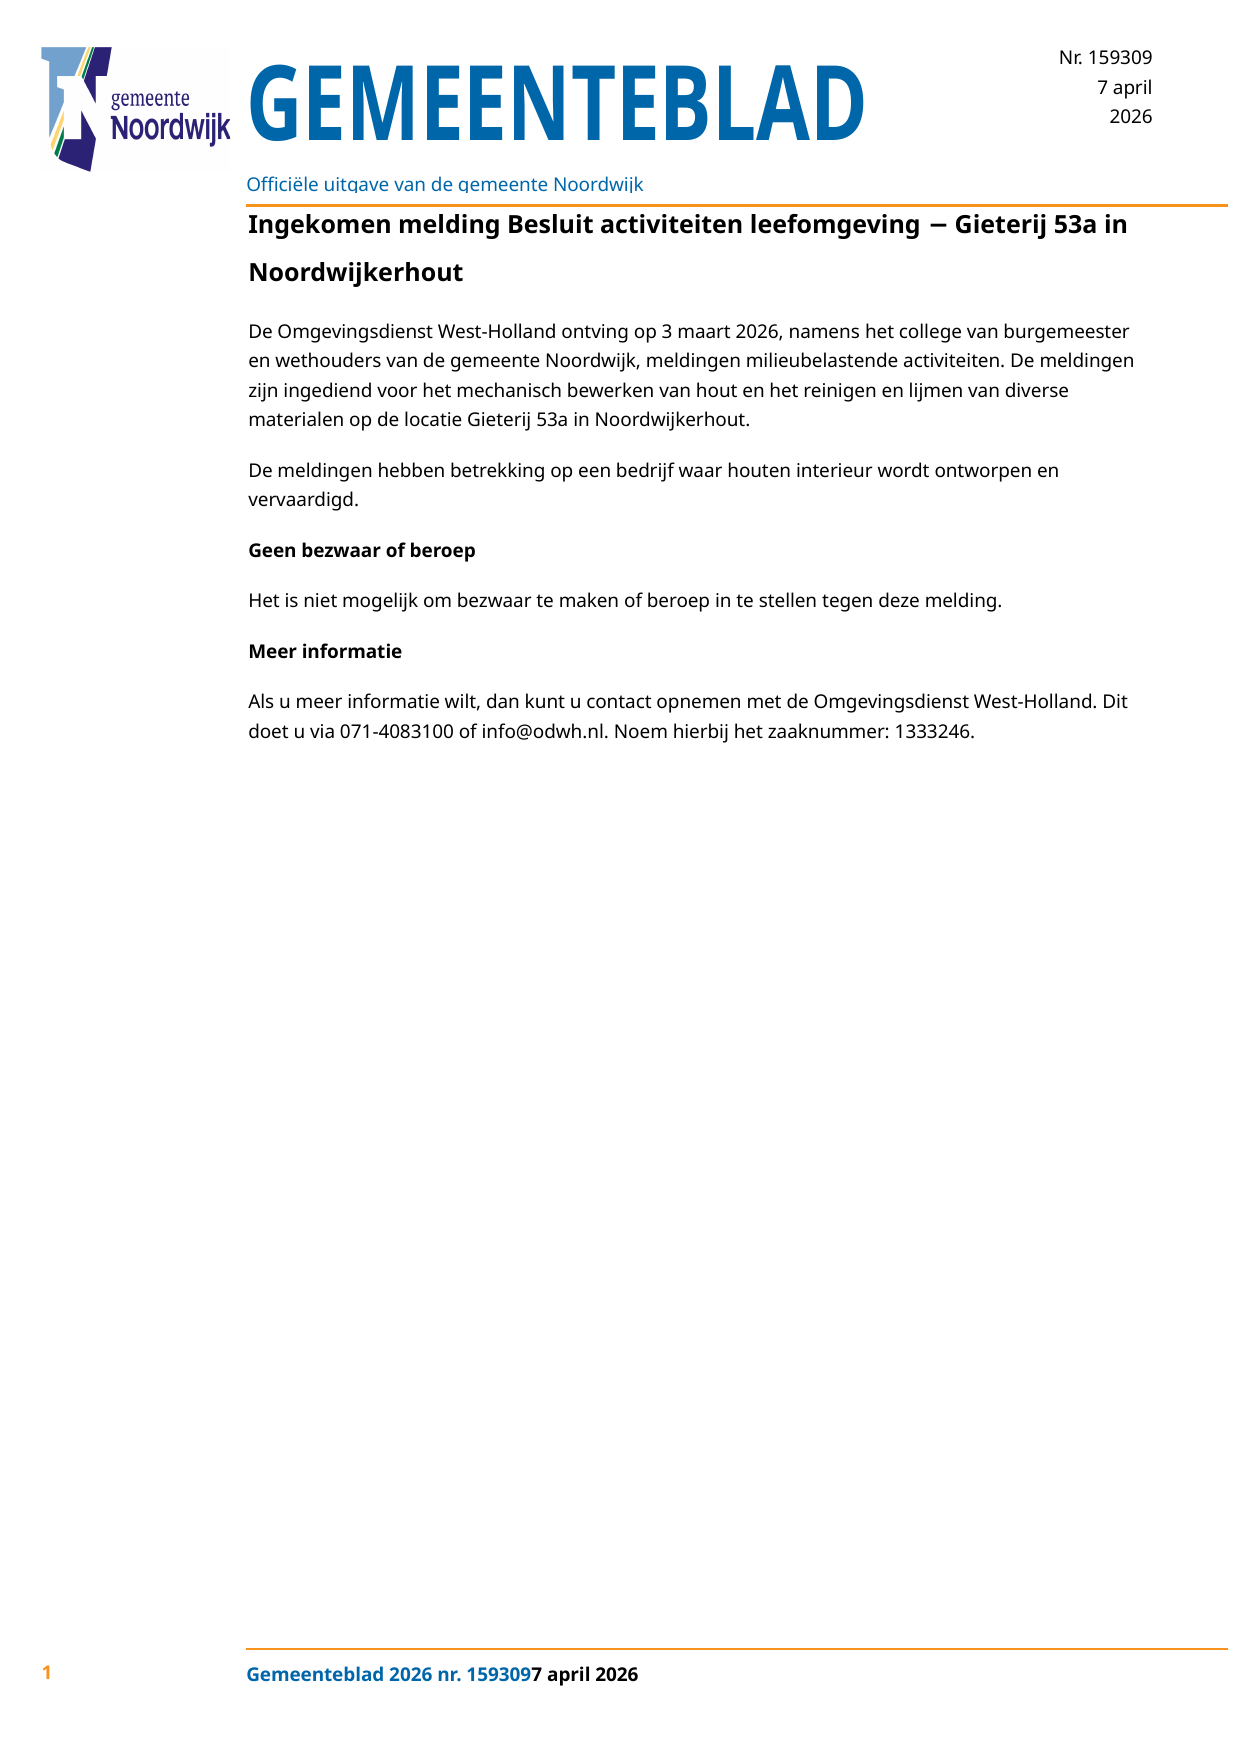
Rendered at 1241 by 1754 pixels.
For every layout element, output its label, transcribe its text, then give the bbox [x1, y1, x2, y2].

text Meer informatie [248, 638, 1152, 664]
picture [41, 47, 231, 172]
text Het is niet mogelijk om bezwaar te maken of beroep in te stellen tegen deze melding. [248, 587, 1152, 613]
text De meldingen hebben betrekking op een bedrijf waar houten interieur wordt ontworpen en vervaardigd. [248, 457, 1152, 512]
text Geen bezwaar of beroep [248, 537, 1152, 563]
text Als u meer informatie wilt, dan kunt u contact opnemen met de Omgevingsdienst West-Holland. Dit doet u via 071‑4083100 of info@odwh.nl. Noem hierbij het zaaknummer: 1333246. [248, 688, 1152, 744]
text De Omgevingsdienst West-Holland ontving op 3 maart 2026, namens het college van burgemeester en wethouders van de gemeente Noordwijk, meldingen milieubelastende activiteiten. De meldingen zijn ingediend voor het mechanisch bewerken van hout en het reinigen en lijmen van diverse materialen op de locatie Gieterij 53a in Noordwijkerhout. [248, 318, 1152, 432]
text Ingekomen melding Besluit activiteiten leefomgeving − Gieterij 53a in Noordwijkerhout [248, 207, 1152, 288]
